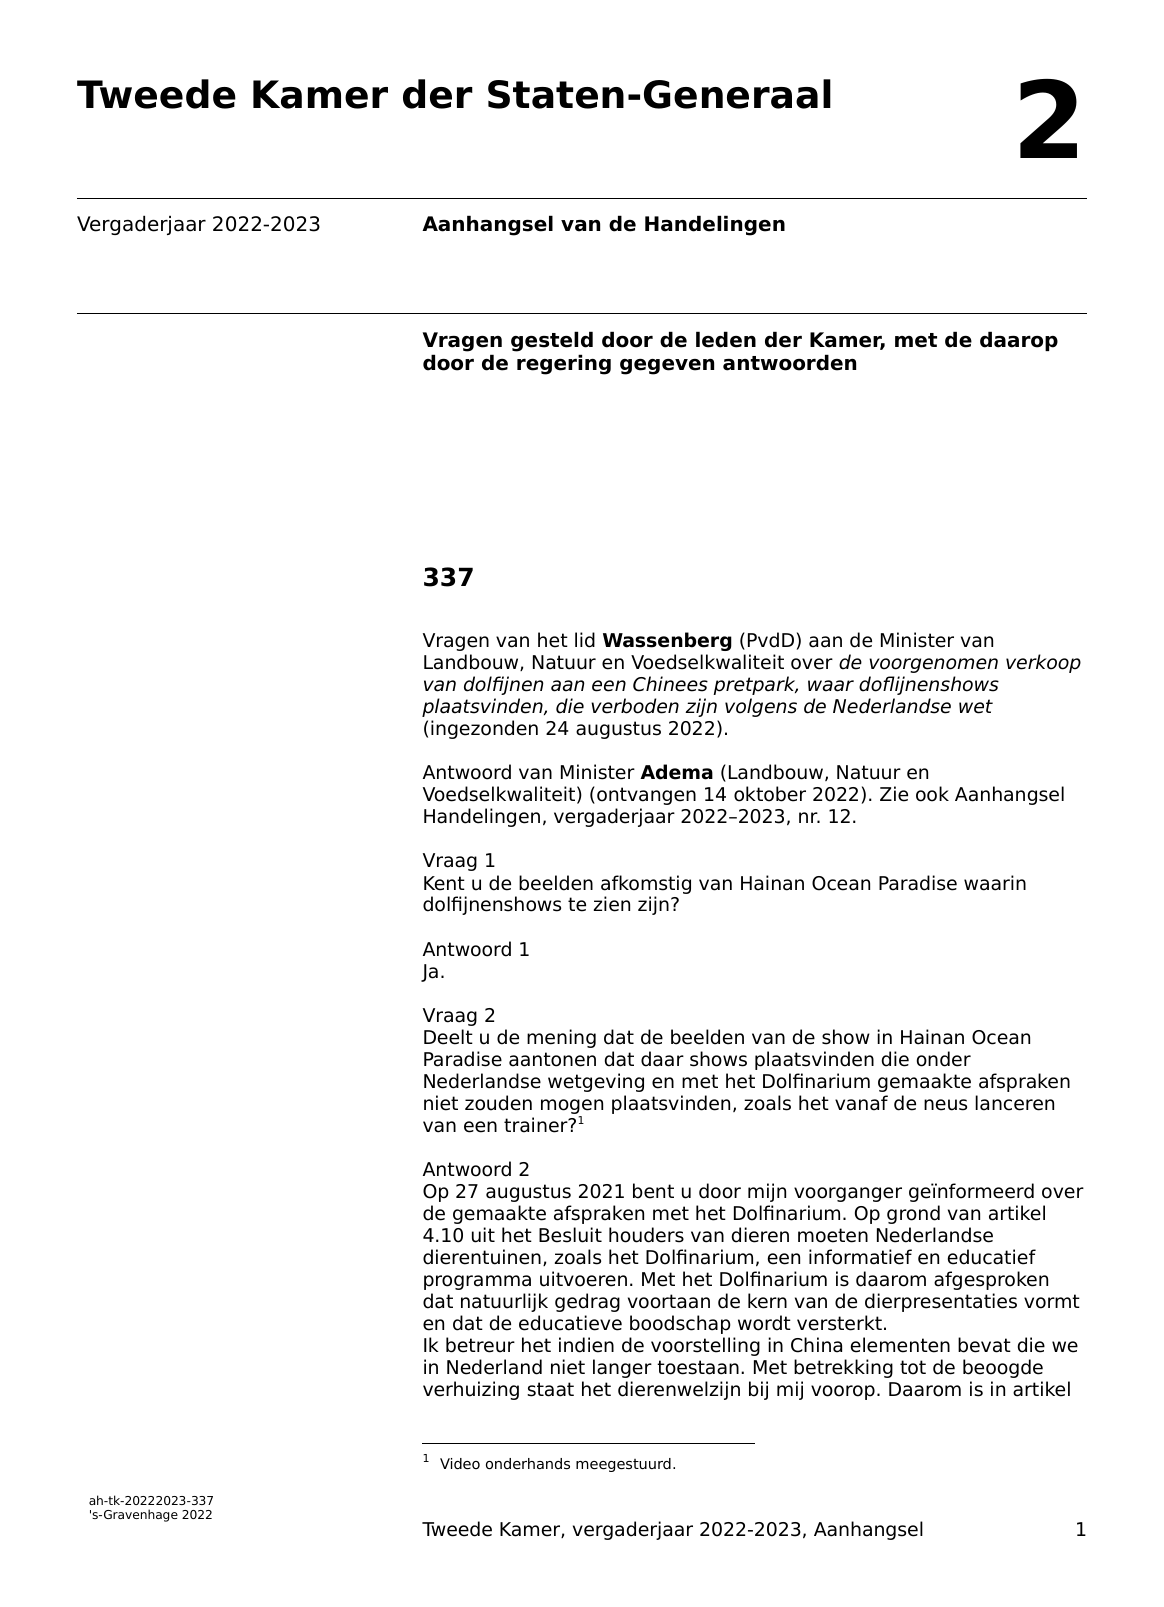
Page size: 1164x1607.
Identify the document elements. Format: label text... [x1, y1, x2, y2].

table_cell Vragen gesteld door de leden der Kamer, met de daarop door de regering gegeven antwoorden [422, 314, 1087, 375]
text Ik betreur het indien de voorstelling in China elementen bevat die we in Nederland niet langer toestaan. Met betrekking tot de beoogde verhuizing staat het dierenwelzijn bij mij voorop. Daarom is in artikel [422, 1334, 1087, 1401]
table_cell Aanhangsel van de Handelingen [422, 199, 1087, 313]
text Antwoord 1 [422, 938, 1087, 961]
text Vraag 2 [422, 1005, 1087, 1027]
text Ja. [422, 961, 1087, 982]
text Vragen van het lid Wassenberg (PvdD) aan de Minister van Landbouw, Natuur en Voedselkwaliteit over de voorgenomen verkoop van dolfijnen aan een Chinees pretpark, waar doflijnenshows plaatsvinden, die verboden zijn volgens de Nederlandse wet (ingezonden 24 augustus 2022). [422, 630, 1087, 740]
table_header Tweede Kamer der Staten-Generaal [77, 59, 886, 198]
text Kent u de beelden afkomstig van Hainan Ocean Paradise waarin dolfijnenshows te zien zijn? [422, 872, 1087, 916]
text Antwoord van Minister Adema (Landbouw, Natuur en Voedselkwaliteit) (ontvangen 14 oktober 2022). Zie ook Aanhangsel Handelingen, vergaderjaar 2022–2023, nr. 12. [422, 762, 1087, 828]
text Video onderhands meegestuurd. [422, 1452, 1087, 1474]
table_cell [77, 314, 422, 375]
text Antwoord 2 [422, 1159, 1087, 1181]
text Op 27 augustus 2021 bent u door mijn voorganger geïnformeerd over de gemaakte afspraken met het Dolfinarium. Op grond van artikel 4.10 uit het Besluit houders van dieren moeten Nederlandse dierentuinen, zoals het Dolfinarium, een informatief en educatief programma uitvoeren. Met het Dolfinarium is daarom afgesproken dat natuurlijk gedrag voortaan de kern van de dierpresentaties vormt en dat de educatieve boodschap wordt versterkt. [422, 1181, 1087, 1334]
text ah-tk-20222023-337 [88, 1494, 323, 1508]
text Deelt u de mening dat de beelden van de show in Hainan Ocean Paradise aantonen dat daar shows plaatsvinden die onder Nederlandse wetgeving en met het Dolfinarium gemaakte afspraken niet zouden mogen plaatsvinden, zoals het vanaf de neus lanceren van een trainer? [422, 1027, 1087, 1137]
table_cell Vergaderjaar 2022-2023 [77, 199, 422, 313]
text 337 [422, 563, 1087, 592]
text 's-Gravenhage 2022 [88, 1508, 323, 1522]
table_header 2 [886, 59, 1087, 198]
text Vraag 1 [422, 850, 1087, 872]
